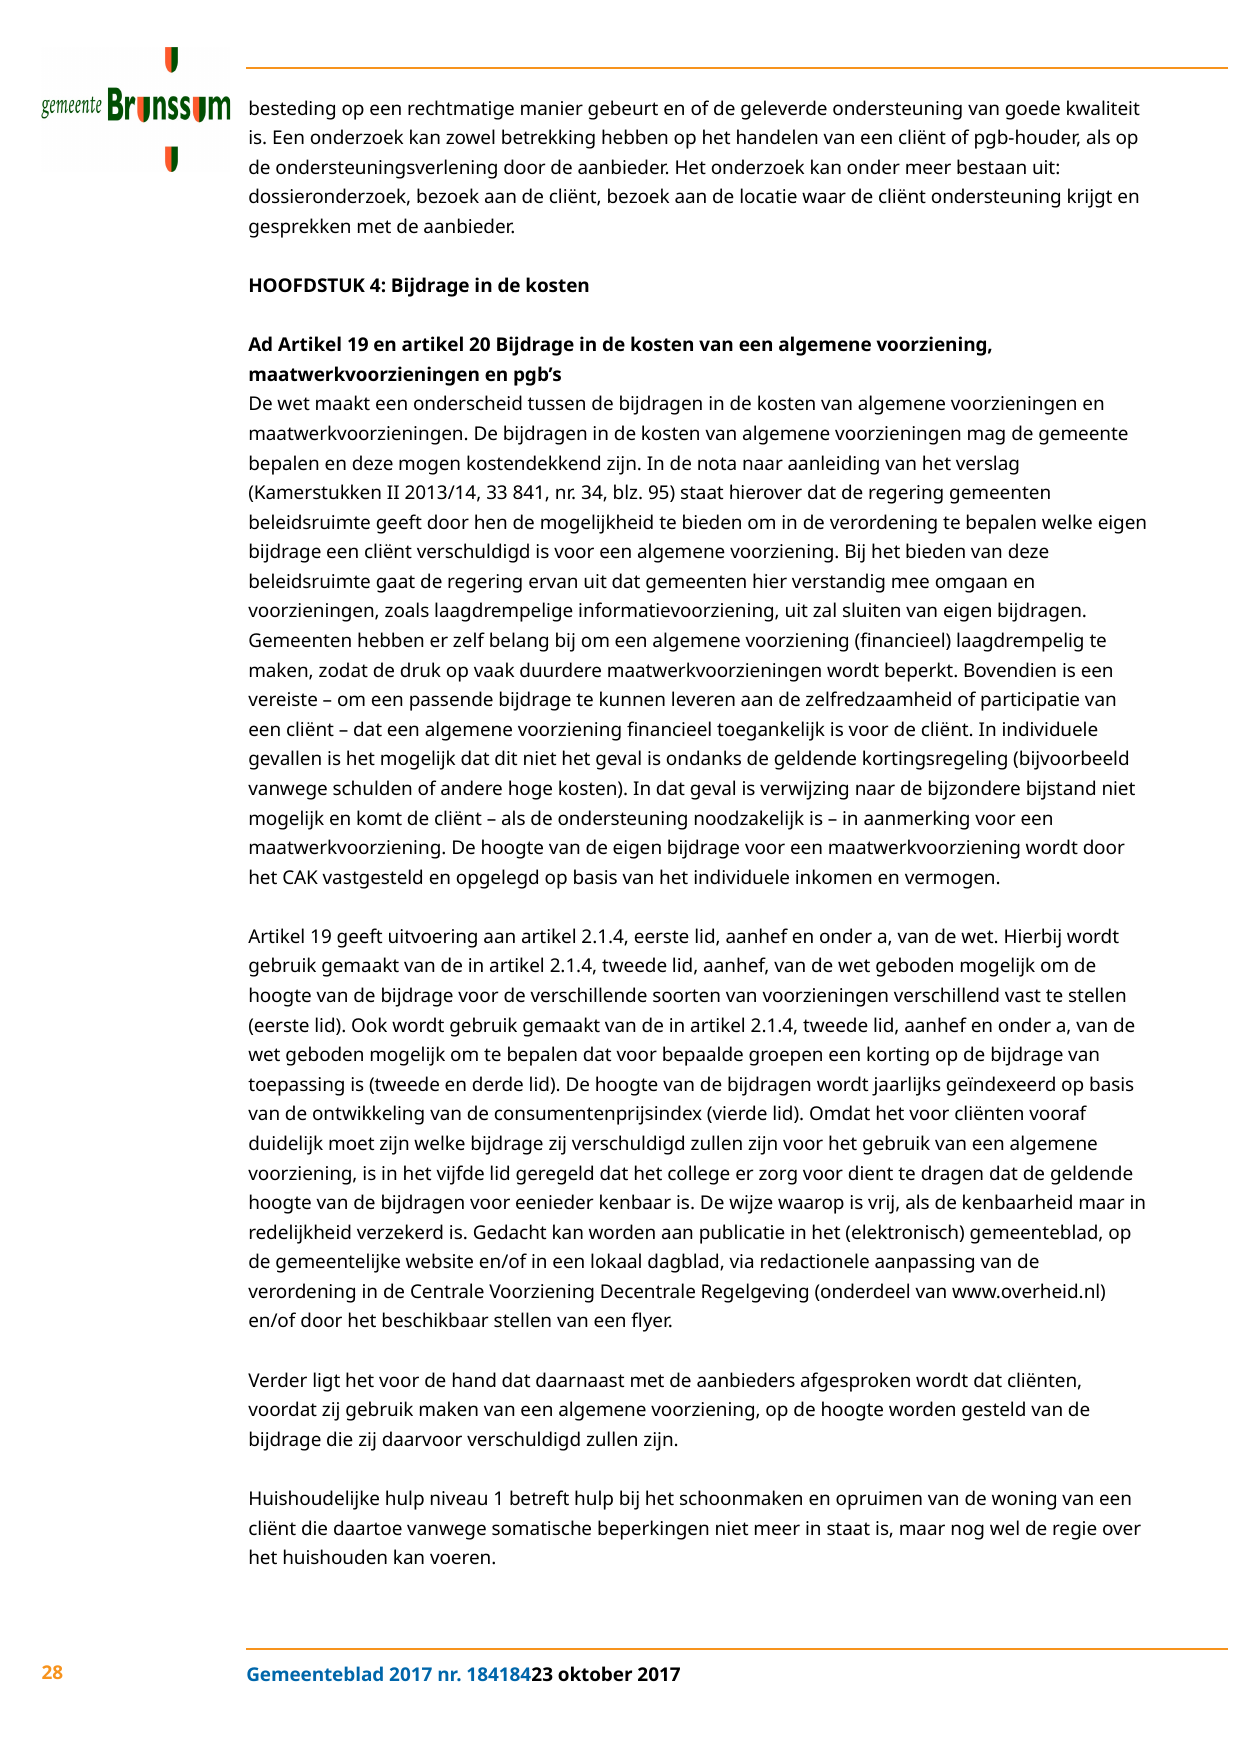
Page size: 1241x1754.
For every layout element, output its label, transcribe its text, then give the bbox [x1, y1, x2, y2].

text Huishoudelijke hulp niveau 1 betreft hulp bij het schoonmaken en opruimen van de woning van een cliënt die daartoe vanwege somatische beperkingen niet meer in staat is, maar nog wel de regie over het huishouden kan voeren. [248, 1485, 1152, 1570]
picture [41, 47, 231, 172]
text Artikel 19 geeft uitvoering aan artikel 2.1.4, eerste lid, aanhef en onder a, van de wet. Hierbij wordt gebruik gemaakt van de in artikel 2.1.4, tweede lid, aanhef, van de wet geboden mogelijk om de hoogte van de bijdrage voor de verschillende soorten van voorzieningen verschillend vast te stellen (eerste lid). Ook wordt gebruik gemaakt van de in artikel 2.1.4, tweede lid, aanhef en onder a, van de wet geboden mogelijk om te bepalen dat voor bepaalde groepen een korting op de bijdrage van toepassing is (tweede en derde lid). De hoogte van de bijdragen wordt jaarlijks geïndexeerd op basis van de ontwikkeling van de consumentenprijsindex (vierde lid). Omdat het voor cliënten vooraf duidelijk moet zijn welke bijdrage zij verschuldigd zullen zijn voor het gebruik van een algemene voorziening, is in het vijfde lid geregeld dat het college er zorg voor dient te dragen dat de geldende hoogte van de bijdragen voor eenieder kenbaar is. De wijze waarop is vrij, als de kenbaarheid maar in redelijkheid verzekerd is. Gedacht kan worden aan publicatie in het (elektronisch) gemeenteblad, op de gemeentelijke website en/of in een lokaal dagblad, via redactionele aanpassing van de verordening in de Centrale Voorziening Decentrale Regelgeving (onderdeel van www.overheid.nl) en/of door het beschikbaar stellen van een flyer. [248, 923, 1152, 1333]
text Ad Artikel 19 en artikel 20 Bijdrage in de kosten van een algemene voorziening, maatwerkvoorzieningen en pgb’s [248, 331, 1152, 387]
text besteding op een rechtmatige manier gebeurt en of de geleverde ondersteuning van goede kwaliteit is. Een onderzoek kan zowel betrekking hebben op het handelen van een cliënt of pgb-houder, als op de ondersteuningsverlening door de aanbieder. Het onderzoek kan onder meer bestaan uit: dossieronderzoek, bezoek aan de cliënt, bezoek aan de locatie waar de cliënt ondersteuning krijgt en gesprekken met de aanbieder. [248, 95, 1152, 239]
text HOOFDSTUK 4: Bijdrage in de kosten [248, 272, 1152, 298]
text De wet maakt een onderscheid tussen de bijdragen in de kosten van algemene voorzieningen en maatwerkvoorzieningen. De bijdragen in de kosten van algemene voorzieningen mag de gemeente bepalen en deze mogen kostendekkend zijn. In de nota naar aanleiding van het verslag (Kamerstukken II 2013/14, 33 841, nr. 34, blz. 95) staat hierover dat de regering gemeenten beleidsruimte geeft door hen de mogelijkheid te bieden om in de verordening te bepalen welke eigen bijdrage een cliënt verschuldigd is voor een algemene voorziening. Bij het bieden van deze beleidsruimte gaat de regering ervan uit dat gemeenten hier verstandig mee omgaan en voorzieningen, zoals laagdrempelige informatievoorziening, uit zal sluiten van eigen bijdragen. Gemeenten hebben er zelf belang bij om een algemene voorziening (financieel) laagdrempelig te maken, zodat de druk op vaak duurdere maatwerkvoorzieningen wordt beperkt. Bovendien is een vereiste – om een passende bijdrage te kunnen leveren aan de zelfredzaamheid of participatie van een cliënt – dat een algemene voorziening financieel toegankelijk is voor de cliënt. In individuele gevallen is het mogelijk dat dit niet het geval is ondanks de geldende kortingsregeling (bijvoorbeeld vanwege schulden of andere hoge kosten). In dat geval is verwijzing naar de bijzondere bijstand niet mogelijk en komt de cliënt – als de ondersteuning noodzakelijk is – in aanmerking voor een maatwerkvoorziening. De hoogte van de eigen bijdrage voor een maatwerkvoorziening wordt door het CAK vastgesteld en opgelegd op basis van het individuele inkomen en vermogen. [248, 391, 1152, 890]
text Verder ligt het voor de hand dat daarnaast met de aanbieders afgesproken wordt dat cliënten, voordat zij gebruik maken van een algemene voorziening, op de hoogte worden gesteld van de bijdrage die zij daarvoor verschuldigd zullen zijn. [248, 1367, 1152, 1452]
